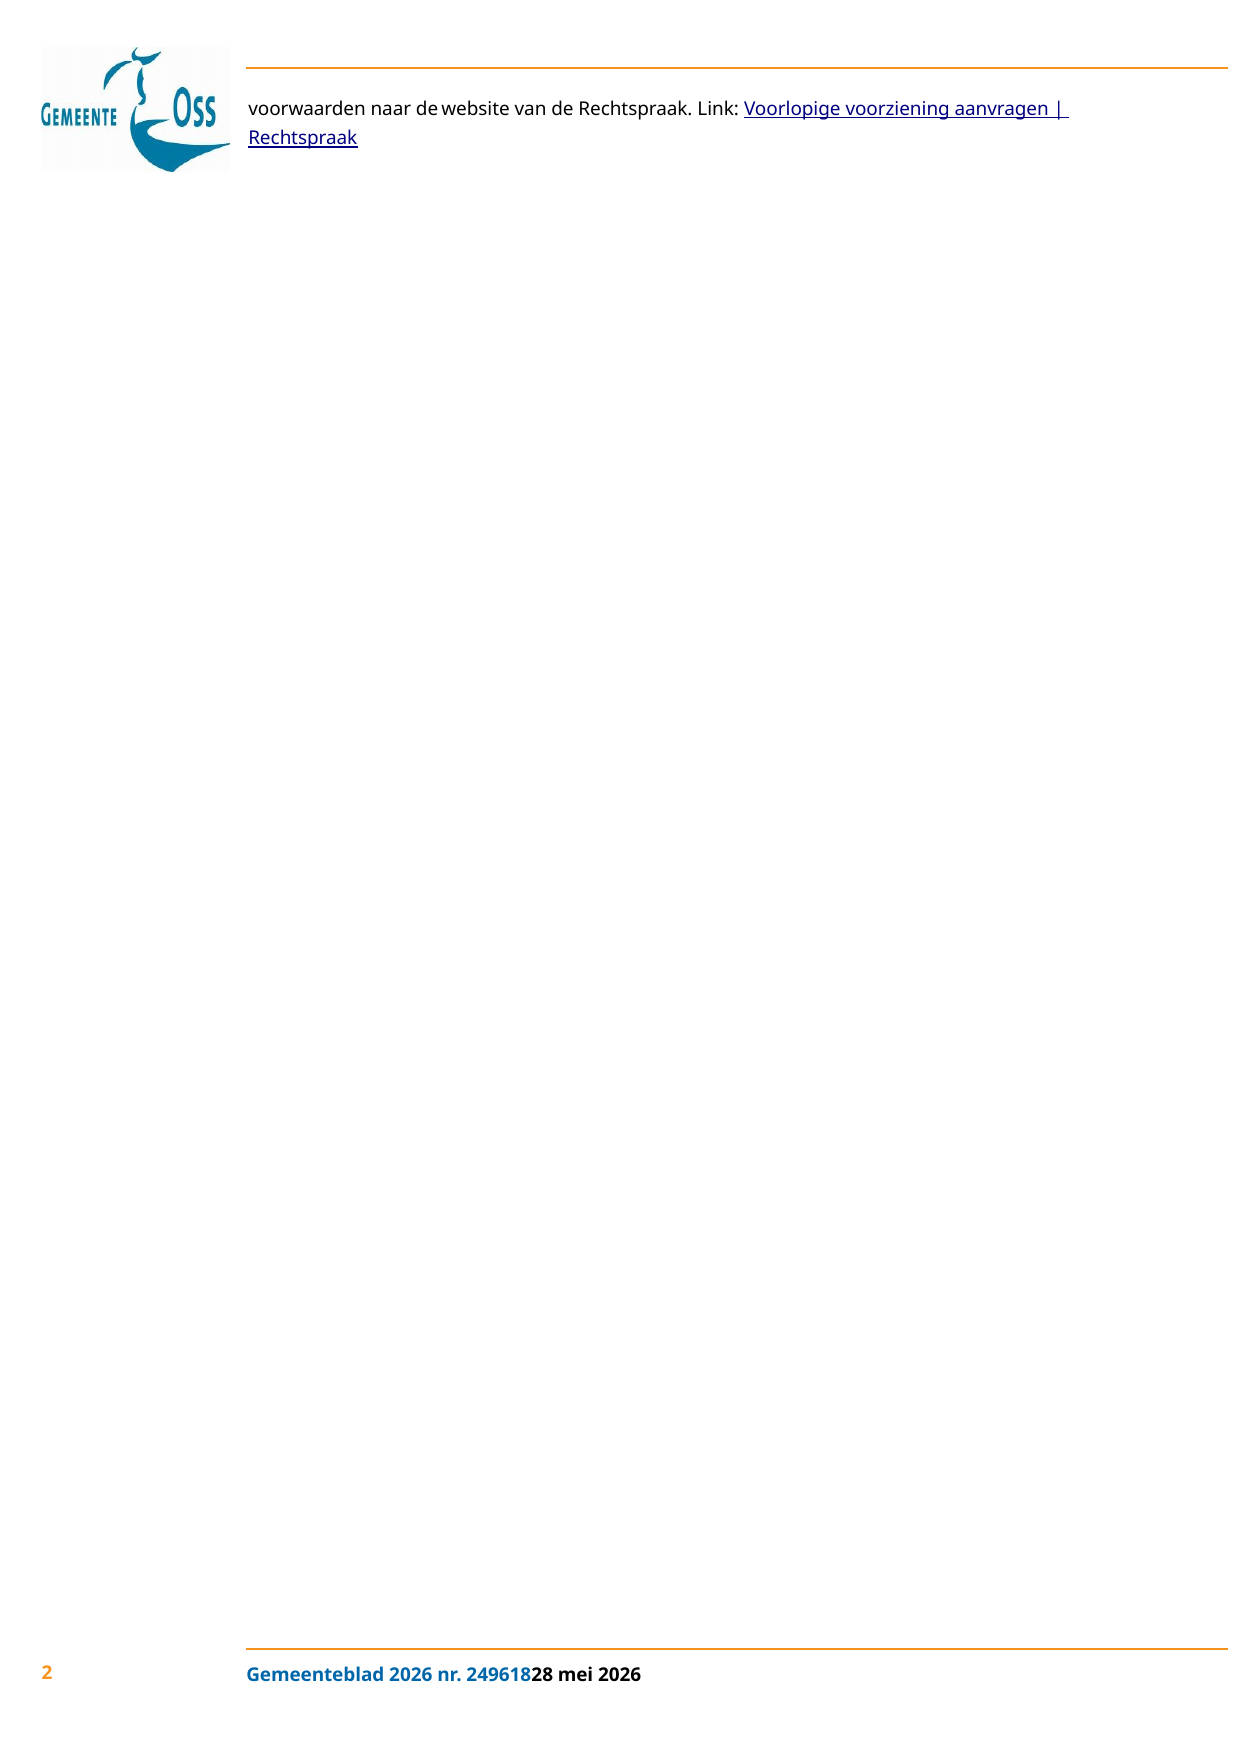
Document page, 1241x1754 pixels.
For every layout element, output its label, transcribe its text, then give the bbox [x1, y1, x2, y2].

text voorwaarden naar de website van de Rechtspraak. Link: Voorlopige voorziening aanvragen | Rechtspraak [248, 95, 1152, 150]
picture [41, 47, 231, 172]
